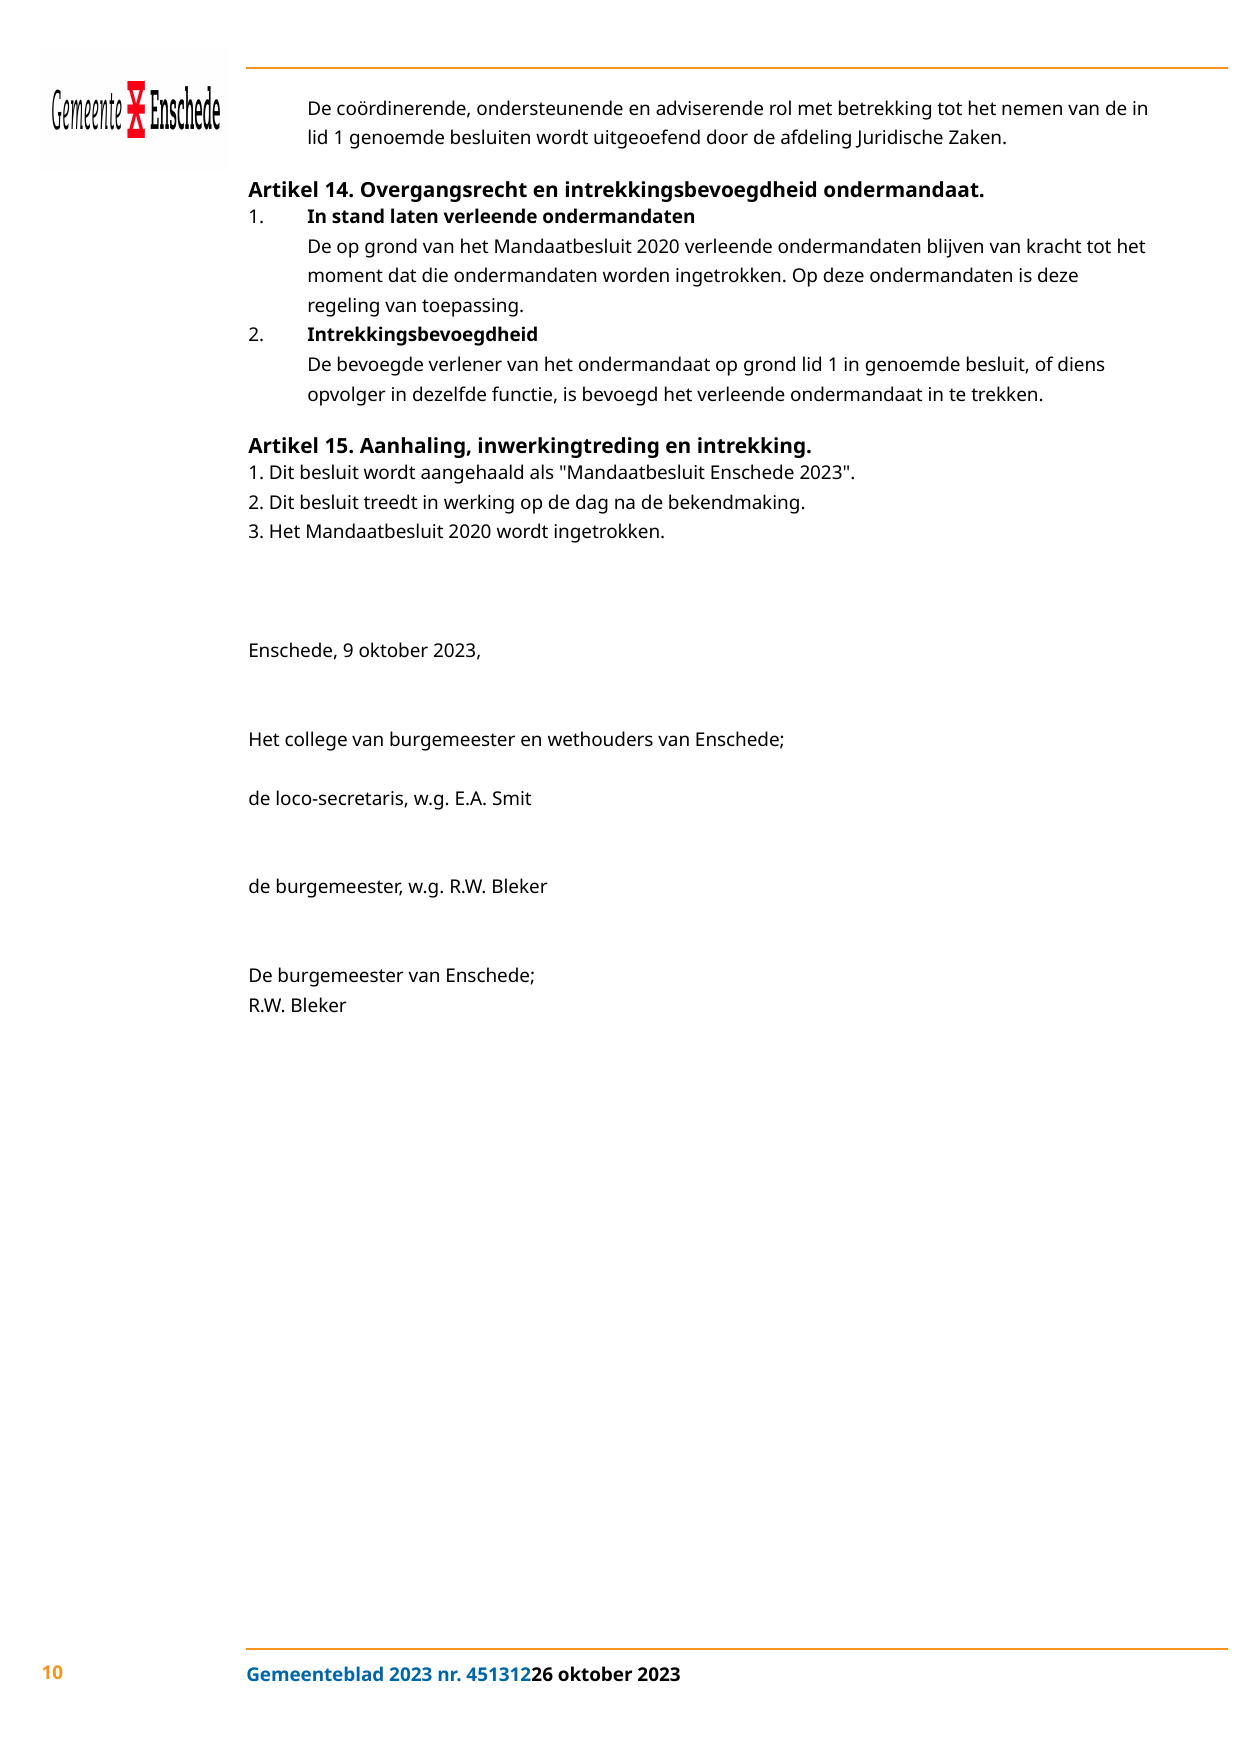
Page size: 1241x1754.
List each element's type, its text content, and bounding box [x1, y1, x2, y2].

text 2. Dit besluit treedt in werking op de dag na de bekendmaking. [248, 489, 1152, 515]
list Intrekkingsbevoegdheid [248, 322, 1152, 347]
list De op grond van het Mandaatbesluit 2020 verleende ondermandaten blijven van kracht tot het moment dat die ondermandaten worden ingetrokken. Op deze ondermandaten is deze regeling van toepassing. [248, 233, 1152, 318]
text de loco-secretaris, w.g. E.A. Smit [248, 785, 1152, 811]
list De bevoegde verlener van het ondermandaat op grond lid 1 in genoemde besluit, of diens opvolger in dezelfde functie, is bevoegd het verleende ondermandaat in te trekken. [248, 351, 1152, 406]
text 3. Het Mandaatbesluit 2020 wordt ingetrokken. [248, 519, 1152, 544]
text R.W. Bleker [248, 992, 1152, 1018]
text Enschede, 9 oktober 2023, [248, 637, 1152, 663]
text Artikel 15. Aanhaling, inwerkingtreding en intrekking. [248, 431, 1152, 459]
list De coördinerende, ondersteunende en adviserende rol met betrekking tot het nemen van de in lid 1 genoemde besluiten wordt uitgeoefend door de afdeling Juridische Zaken. [248, 95, 1152, 150]
text De burgemeester van Enschede; [248, 962, 1152, 988]
text 1. Dit besluit wordt aangehaald als "Mandaatbesluit Enschede 2023". [248, 459, 1152, 485]
picture [41, 47, 231, 172]
text Het college van burgemeester en wethouders van Enschede; [248, 726, 1152, 752]
text Artikel 14. Overgangsrecht en intrekkingsbevoegdheid ondermandaat. [248, 175, 1152, 203]
text de burgemeester, w.g. R.W. Bleker [248, 874, 1152, 899]
list In stand laten verleende ondermandaten [248, 203, 1152, 229]
